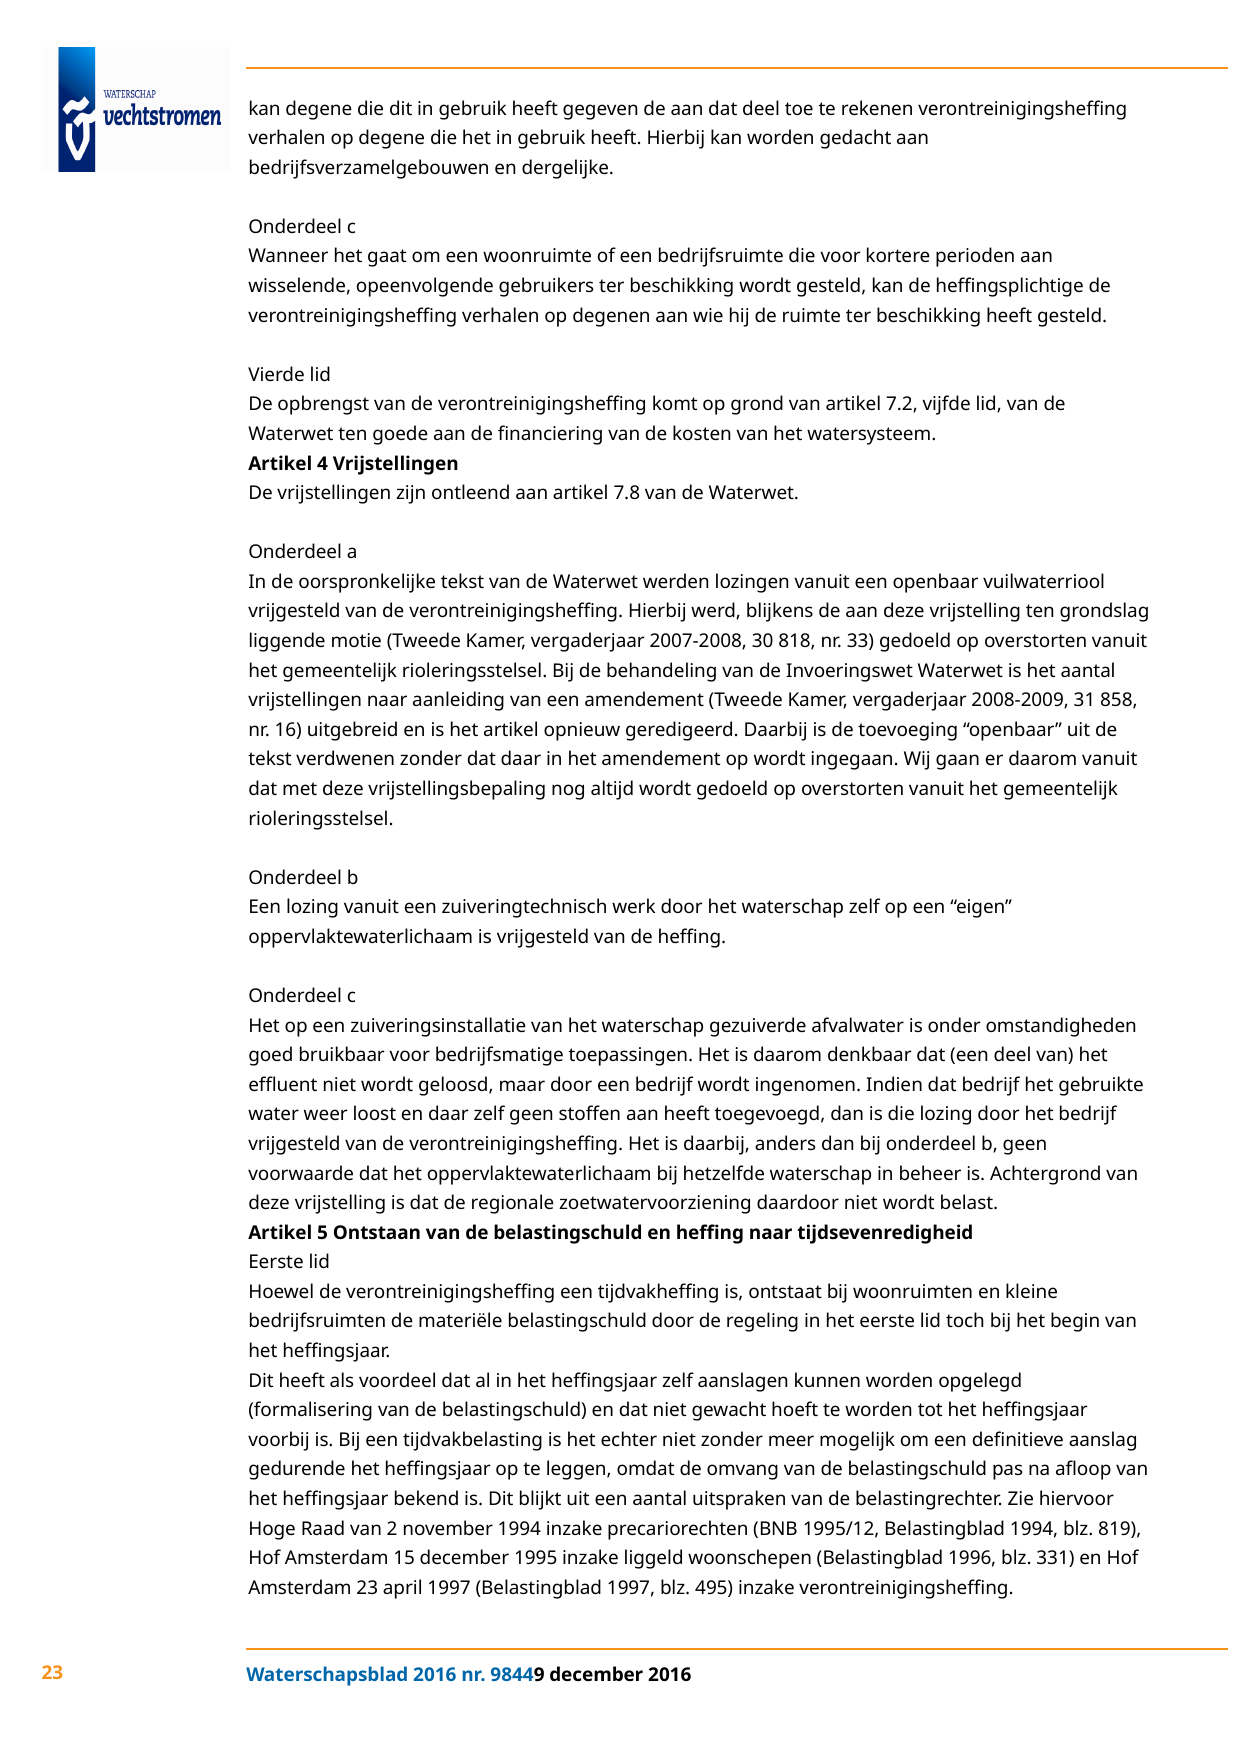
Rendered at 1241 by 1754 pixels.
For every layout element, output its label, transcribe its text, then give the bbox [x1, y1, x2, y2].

text Artikel 5 Ontstaan van de belastingschuld en heffing naar tijdsevenredigheid [248, 1219, 1152, 1245]
text Eerste lid [248, 1248, 1152, 1274]
text Het op een zuiveringsinstallatie van het waterschap gezuiverde afvalwater is onder omstandigheden goed bruikbaar voor bedrijfsmatige toepassingen. Het is daarom denkbaar dat (een deel van) het effluent niet wordt geloosd, maar door een bedrijf wordt ingenomen. Indien dat bedrijf het gebruikte water weer loost en daar zelf geen stoffen aan heeft toegevoegd, dan is die lozing door het bedrijf vrijgesteld van de verontreinigingsheffing. Het is daarbij, anders dan bij onderdeel b, geen voorwaarde dat het oppervlaktewaterlichaam bij hetzelfde waterschap in beheer is. Achtergrond van deze vrijstelling is dat de regionale zoetwatervoorziening daardoor niet wordt belast. [248, 1012, 1152, 1215]
text kan degene die dit in gebruik heeft gegeven de aan dat deel toe te rekenen verontreinigingsheffing verhalen op degene die het in gebruik heeft. Hierbij kan worden gedacht aan bedrijfsverzamelgebouwen en dergelijke. [248, 95, 1152, 180]
picture [41, 47, 231, 172]
text Onderdeel c [248, 982, 1152, 1008]
text Dit heeft als voordeel dat al in het heffingsjaar zelf aanslagen kunnen worden opgelegd (formalisering van de belastingschuld) en dat niet gewacht hoeft te worden tot het heffingsjaar voorbij is. Bij een tijdvakbelasting is het echter niet zonder meer mogelijk om een definitieve aanslag gedurende het heffingsjaar op te leggen, omdat de omvang van de belastingschuld pas na afloop van het heffingsjaar bekend is. Dit blijkt uit een aantal uitspraken van de belastingrechter. Zie hiervoor Hoge Raad van 2 november 1994 inzake precariorechten (BNB 1995/12, Belastingblad 1994, blz. 819), Hof Amsterdam 15 december 1995 inzake liggeld woonschepen (Belastingblad 1996, blz. 331) en Hof Amsterdam 23 april 1997 (Belastingblad 1997, blz. 495) inzake verontreinigingsheffing. [248, 1367, 1152, 1600]
text De vrijstellingen zijn ontleend aan artikel 7.8 van de Waterwet. [248, 479, 1152, 505]
text De opbrengst van de verontreinigingsheffing komt op grond van artikel 7.2, vijfde lid, van de Waterwet ten goede aan de financiering van de kosten van het watersysteem. [248, 391, 1152, 446]
text Vierde lid [248, 361, 1152, 387]
text Artikel 4 Vrijstellingen [248, 450, 1152, 476]
text Onderdeel c [248, 213, 1152, 239]
text Een lozing vanuit een zuiveringtechnisch werk door het waterschap zelf op een “eigen” oppervlaktewaterlichaam is vrijgesteld van de heffing. [248, 893, 1152, 949]
text Hoewel de verontreinigingsheffing een tijdvakheffing is, ontstaat bij woonruimten en kleine bedrijfsruimten de materiële belastingschuld door de regeling in het eerste lid toch bij het begin van het heffingsjaar. [248, 1278, 1152, 1363]
text Wanneer het gaat om een woonruimte of een bedrijfsruimte die voor kortere perioden aan wisselende, opeenvolgende gebruikers ter beschikking wordt gesteld, kan de heffingsplichtige de verontreinigingsheffing verhalen op degenen aan wie hij de ruimte ter beschikking heeft gesteld. [248, 243, 1152, 328]
text Onderdeel b [248, 864, 1152, 890]
text Onderdeel a [248, 538, 1152, 564]
text In de oorspronkelijke tekst van de Waterwet werden lozingen vanuit een openbaar vuilwaterriool vrijgesteld van de verontreinigingsheffing. Hierbij werd, blijkens de aan deze vrijstelling ten grondslag liggende motie (Tweede Kamer, vergaderjaar 2007-2008, 30 818, nr. 33) gedoeld op overstorten vanuit het gemeentelijk rioleringsstelsel. Bij de behandeling van de Invoeringswet Waterwet is het aantal vrijstellingen naar aanleiding van een amendement (Tweede Kamer, vergaderjaar 2008-2009, 31 858, nr. 16) uitgebreid en is het artikel opnieuw geredigeerd. Daarbij is de toevoeging “openbaar” uit de tekst verdwenen zonder dat daar in het amendement op wordt ingegaan. Wij gaan er daarom vanuit dat met deze vrijstellingsbepaling nog altijd wordt gedoeld op overstorten vanuit het gemeentelijk rioleringsstelsel. [248, 568, 1152, 831]
